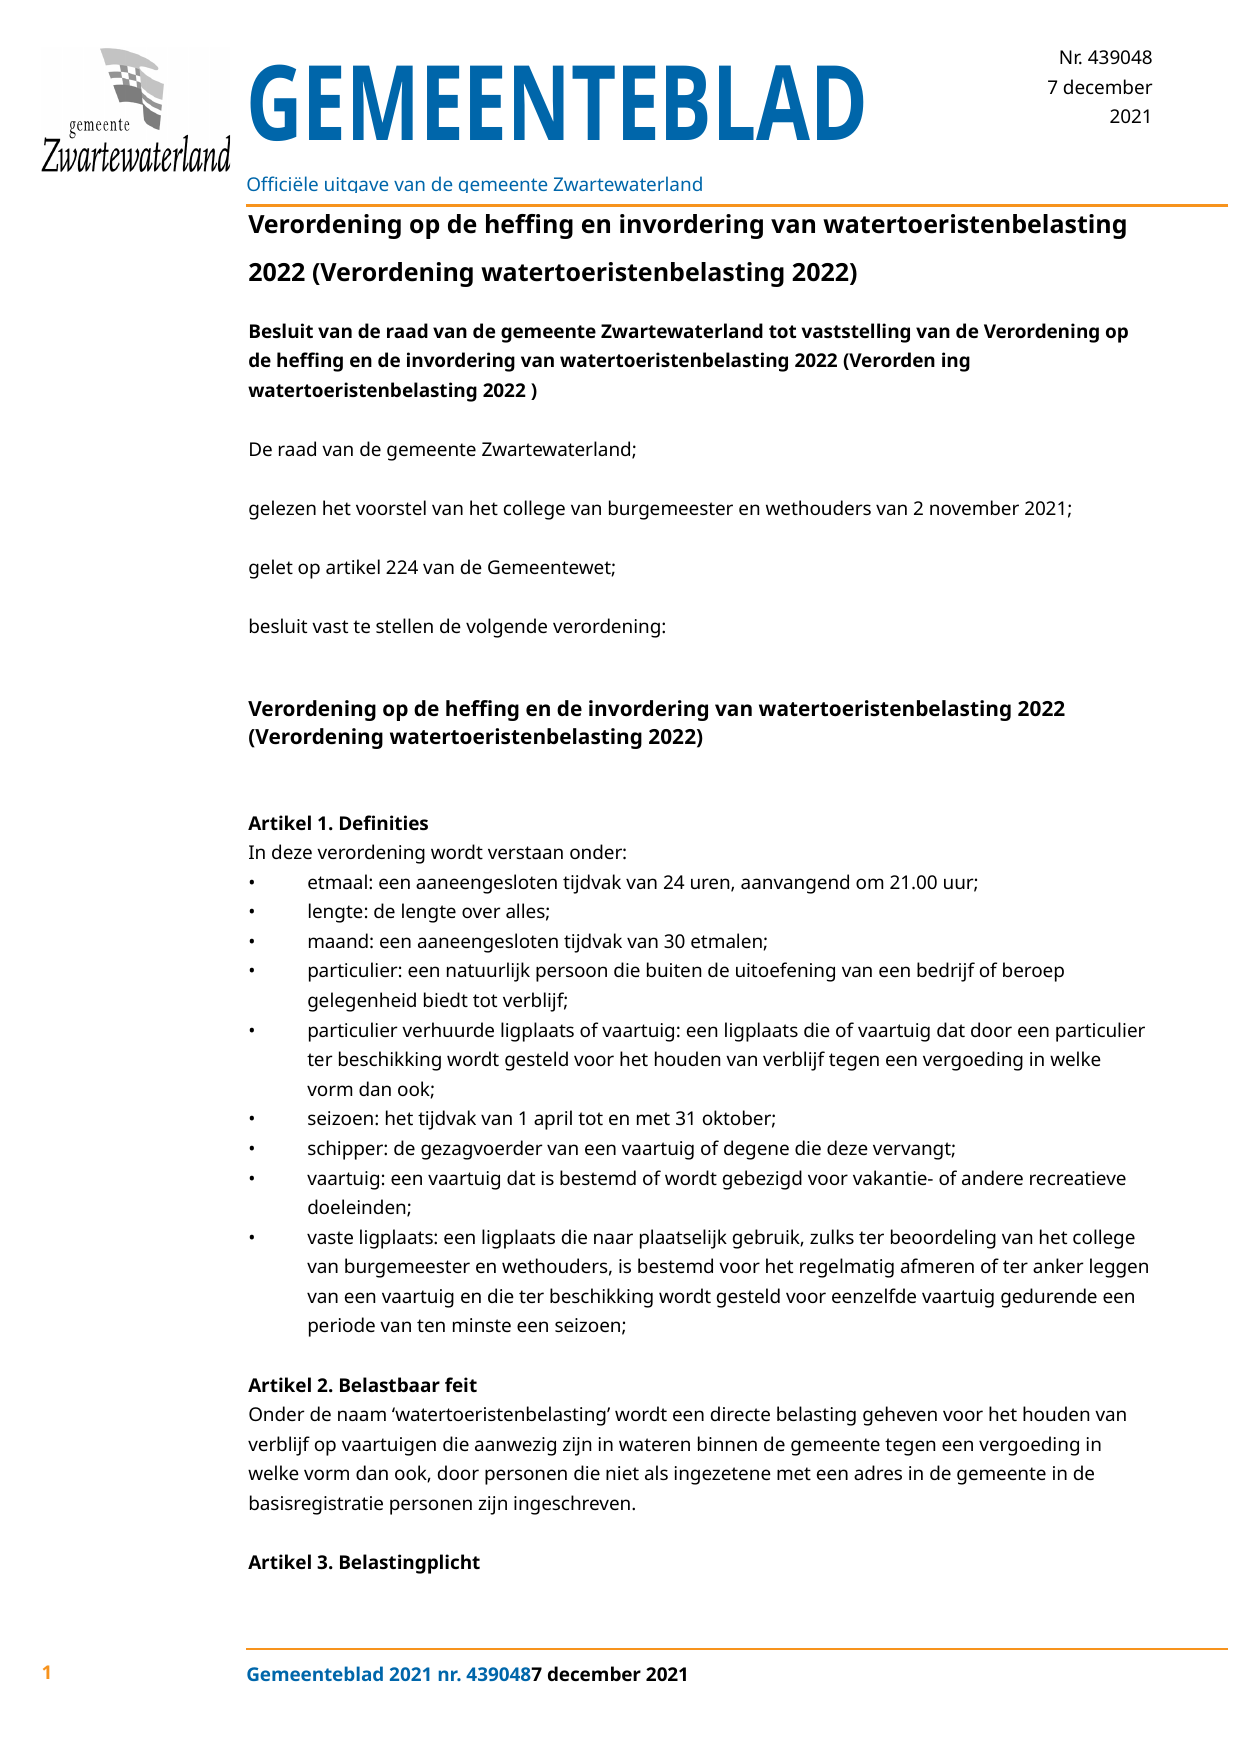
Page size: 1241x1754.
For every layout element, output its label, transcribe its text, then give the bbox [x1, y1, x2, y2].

text Verordening op de heffing en invordering van watertoeristenbelasting 2022 (Verordening watertoeristenbelasting 2022) [248, 207, 1152, 288]
list vaste ligplaats: een ligplaats die naar plaatselijk gebruik, zulks ter beoordeling van het college van burgemeester en wethouders, is bestemd voor het regelmatig afmeren of ter anker leggen van een vaartuig en die ter beschikking wordt gesteld voor eenzelfde vaartuig gedurende een periode van ten minste een seizoen; [248, 1224, 1152, 1338]
list lengte: de lengte over alles; [248, 898, 1152, 924]
text Onder de naam ‘watertoeristenbelasting’ wordt een directe belasting geheven voor het houden van verblijf op vaartuigen die aanwezig zijn in wateren binnen de gemeente tegen een vergoeding in welke vorm dan ook, door personen die niet als ingezetene met een adres in de gemeente in de basisregistratie personen zijn ingeschreven. [248, 1401, 1152, 1516]
list particulier verhuurde ligplaats of vaartuig: een ligplaats die of vaartuig dat door een particulier ter beschikking wordt gesteld voor het houden van verblijf tegen een vergoeding in welke vorm dan ook; [248, 1017, 1152, 1102]
text Artikel 1. Definities [248, 810, 1152, 836]
text Besluit van de raad van de gemeente Zwartewaterland tot vaststelling van de Verordening op de heffing en de invordering van watertoeristenbelasting 2022 (Verorden ing watertoeristenbelasting 2022 ) [248, 318, 1152, 403]
list seizoen: het tijdvak van 1 april tot en met 31 oktober; [248, 1106, 1152, 1131]
list maand: een aaneengesloten tijdvak van 30 etmalen; [248, 928, 1152, 954]
text De raad van de gemeente Zwartewaterland; [248, 436, 1152, 462]
text besluit vast te stellen de volgende verordening: [248, 614, 1152, 639]
picture [41, 47, 231, 172]
text Verordening op de heffing en de invordering van watertoeristenbelasting 2022 (Verordening watertoeristenbelasting 2022) [248, 694, 1152, 751]
text gelezen het voorstel van het college van burgemeester en wethouders van 2 november 2021; [248, 495, 1152, 521]
text Artikel 2. Belastbaar feit [248, 1372, 1152, 1398]
list schipper: de gezagvoerder van een vaartuig of degene die deze vervangt; [248, 1135, 1152, 1161]
list particulier: een natuurlijk persoon die buiten de uitoefening van een bedrijf of beroep gelegenheid biedt tot verblijf; [248, 958, 1152, 1013]
text gelet op artikel 224 van de Gemeentewet; [248, 554, 1152, 580]
text In deze verordening wordt verstaan onder: [248, 839, 1152, 865]
text Artikel 3. Belastingplicht [248, 1549, 1152, 1575]
list vaartuig: een vaartuig dat is bestemd of wordt gebezigd voor vakantie- of andere recreatieve doeleinden; [248, 1165, 1152, 1220]
list etmaal: een aaneengesloten tijdvak van 24 uren, aanvangend om 21.00 uur; [248, 869, 1152, 895]
